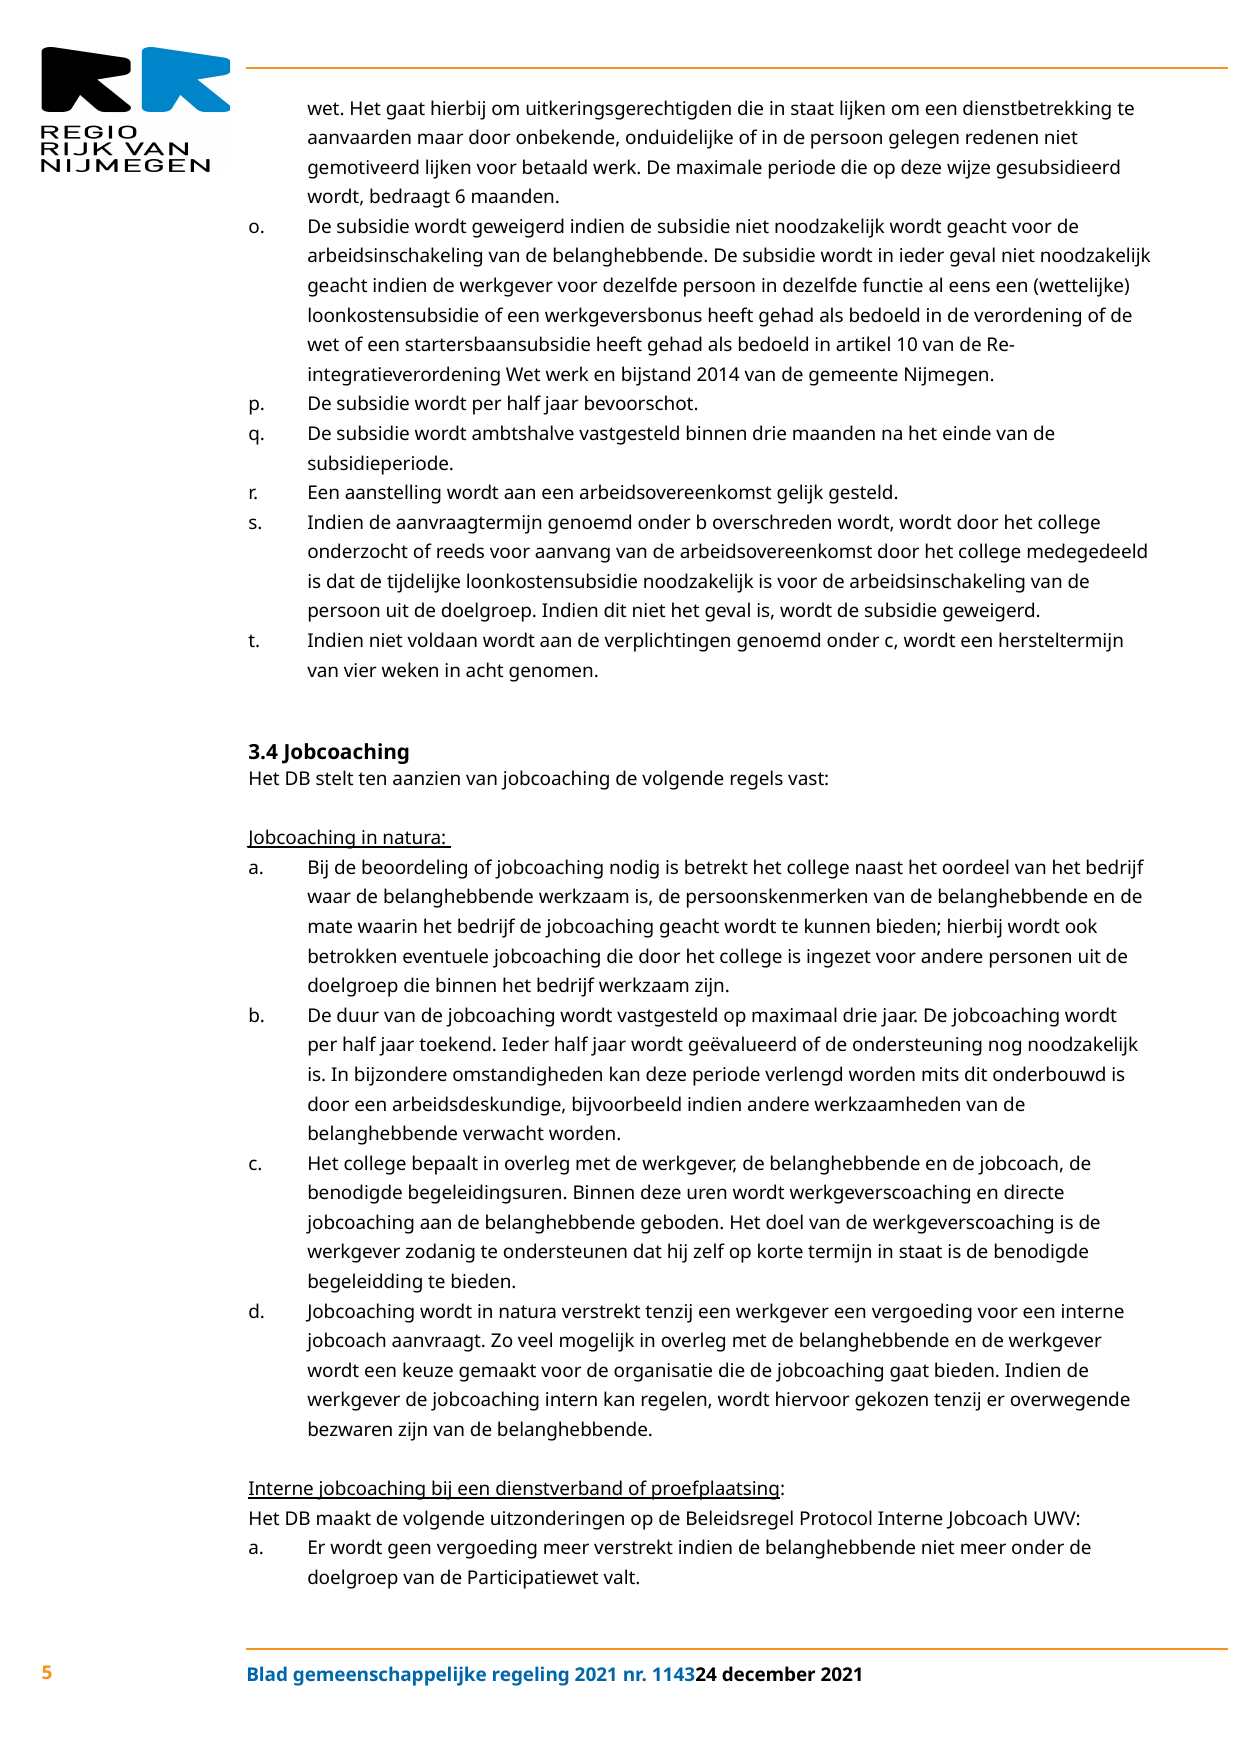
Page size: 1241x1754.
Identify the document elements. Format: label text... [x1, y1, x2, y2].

list Indien niet voldaan wordt aan de verplichtingen genoemd onder c, wordt een hersteltermijn van vier weken in acht genomen. [248, 627, 1152, 683]
list Het college bepaalt in overleg met de werkgever, de belanghebbende en de jobcoach, de benodigde begeleidingsuren. Binnen deze uren wordt werkgeverscoaching en directe jobcoaching aan de belanghebbende geboden. Het doel van de werkgeverscoaching is de werkgever zodanig te ondersteunen dat hij zelf op korte termijn in staat is de benodigde begeleidding te bieden. [248, 1150, 1152, 1294]
picture [200, 73, 231, 105]
picture [161, 47, 231, 59]
text Jobcoaching in natura: [248, 824, 1152, 850]
text Het DB maakt de volgende uitzonderingen op de Beleidsregel Protocol Interne Jobcoach UWV: [248, 1505, 1152, 1531]
list Indien de aanvraagtermijn genoemd onder b overschreden wordt, wordt door het college onderzocht of reeds voor aanvang van de arbeidsovereenkomst door het college medegedeeld is dat de tijdelijke loonkostensubsidie noodzakelijk is voor de arbeidsinschakeling van de persoon uit de doelgroep. Indien dit niet het geval is, wordt de subsidie geweigerd. [248, 509, 1152, 623]
list Bij de beoordeling of jobcoaching nodig is betrekt het college naast het oordeel van het bedrijf waar de belanghebbende werkzaam is, de persoonskenmerken van de belanghebbende en de mate waarin het bedrijf de jobcoaching geacht wordt te kunnen bieden; hierbij wordt ook betrokken eventuele jobcoaching die door het college is ingezet voor andere personen uit de doelgroep die binnen het bedrijf werkzaam zijn. [248, 854, 1152, 998]
list Een aanstelling wordt aan een arbeidsovereenkomst gelijk gesteld. [248, 479, 1152, 505]
list De subsidie wordt per half jaar bevoorschot. [248, 391, 1152, 416]
list De duur van de jobcoaching wordt vastgesteld op maximaal drie jaar. De jobcoaching wordt per half jaar toekend. Ieder half jaar wordt geëvalueerd of de ondersteuning nog noodzakelijk is. In bijzondere omstandigheden kan deze periode verlengd worden mits dit onderbouwd is door een arbeidsdeskundige, bijvoorbeeld indien andere werkzaamheden van de belanghebbende verwacht worden. [248, 1002, 1152, 1146]
picture [41, 47, 231, 172]
list De subsidie wordt ambtshalve vastgesteld binnen drie maanden na het einde van de subsidieperiode. [248, 420, 1152, 476]
list De subsidie wordt geweigerd indien de subsidie niet noodzakelijk wordt geacht voor de arbeidsinschakeling van de belanghebbende. De subsidie wordt in ieder geval niet noodzakelijk geacht indien de werkgever voor dezelfde persoon in dezelfde functie al eens een (wettelijke) loonkostensubsidie of een werkgeversbonus heeft gehad als bedoeld in de verordening of de wet of een startersbaansubsidie heeft gehad als bedoeld in artikel 10 van de Re-integratieverordening Wet werk en bijstand 2014 van de gemeente Nijmegen. [248, 213, 1152, 387]
text 3.4 Jobcoaching [248, 737, 1152, 765]
list wet. Het gaat hierbij om uitkeringsgerechtigden die in staat lijken om een dienstbetrekking te aanvaarden maar door onbekende, onduidelijke of in de persoon gelegen redenen niet gemotiveerd lijken voor betaald werk. De maximale periode die op deze wijze gesubsidieerd wordt, bedraagt 6 maanden. [248, 95, 1152, 209]
list Jobcoaching wordt in natura verstrekt tenzij een werkgever een vergoeding voor een interne jobcoach aanvraagt. Zo veel mogelijk in overleg met de belanghebbende en de werkgever wordt een keuze gemaakt voor de organisatie die de jobcoaching gaat bieden. Indien de werkgever de jobcoaching intern kan regelen, wordt hiervoor gekozen tenzij er overwegende bezwaren zijn van de belanghebbende. [248, 1298, 1152, 1442]
text Interne jobcoaching bij een dienstverband of proefplaatsing: [248, 1475, 1152, 1501]
list Er wordt geen vergoeding meer verstrekt indien de belanghebbende niet meer onder de doelgroep van de Participatiewet valt. [248, 1534, 1152, 1590]
text Het DB stelt ten aanzien van jobcoaching de volgende regels vast: [248, 765, 1152, 791]
